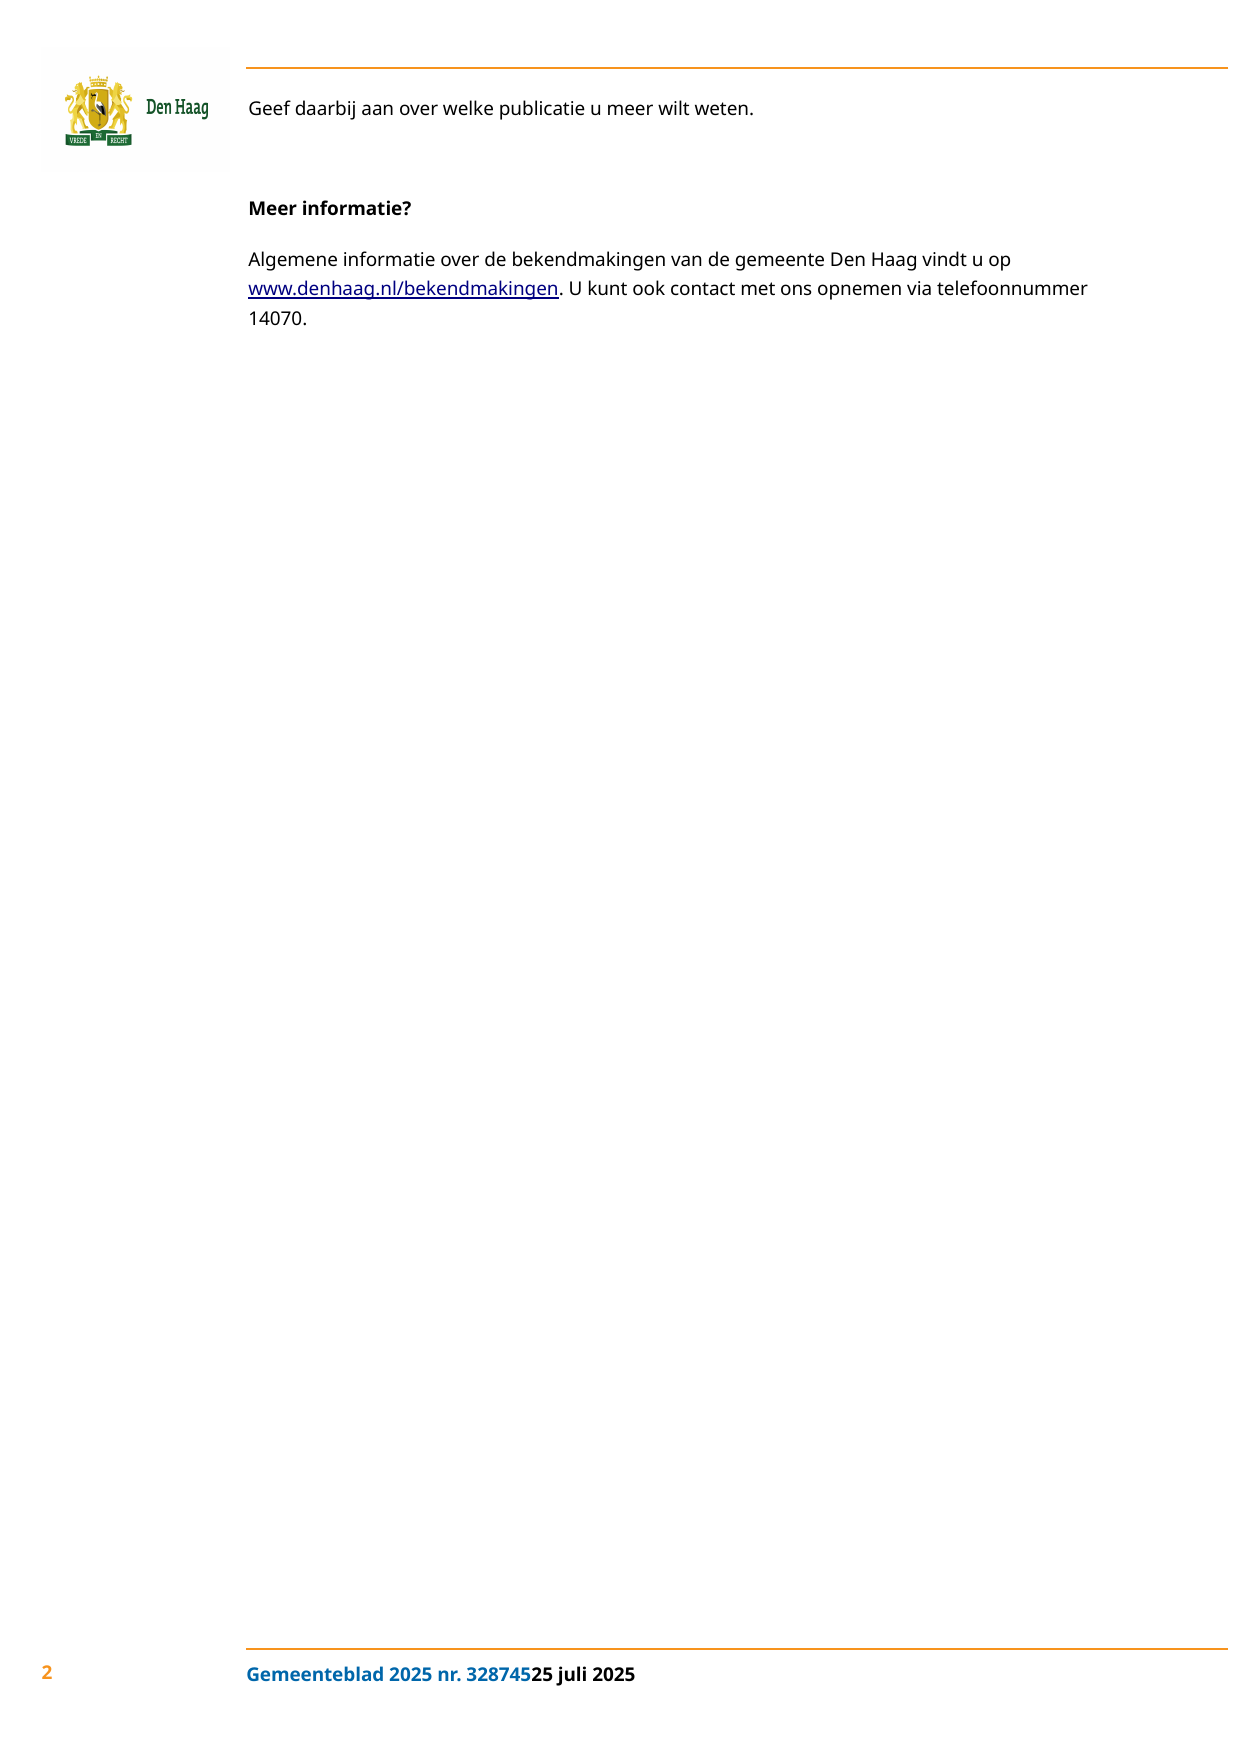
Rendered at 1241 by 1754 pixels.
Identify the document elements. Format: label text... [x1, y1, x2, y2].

text Algemene informatie over de bekendmakingen van de gemeente Den Haag vindt u op www.denhaag.nl/bekendmakingen. U kunt ook contact met ons opnemen via telefoonnummer 14070. [248, 246, 1152, 331]
picture [41, 47, 231, 172]
text Meer informatie? [248, 196, 1152, 221]
text Geef daarbij aan over welke publicatie u meer wilt weten. [248, 95, 1152, 121]
